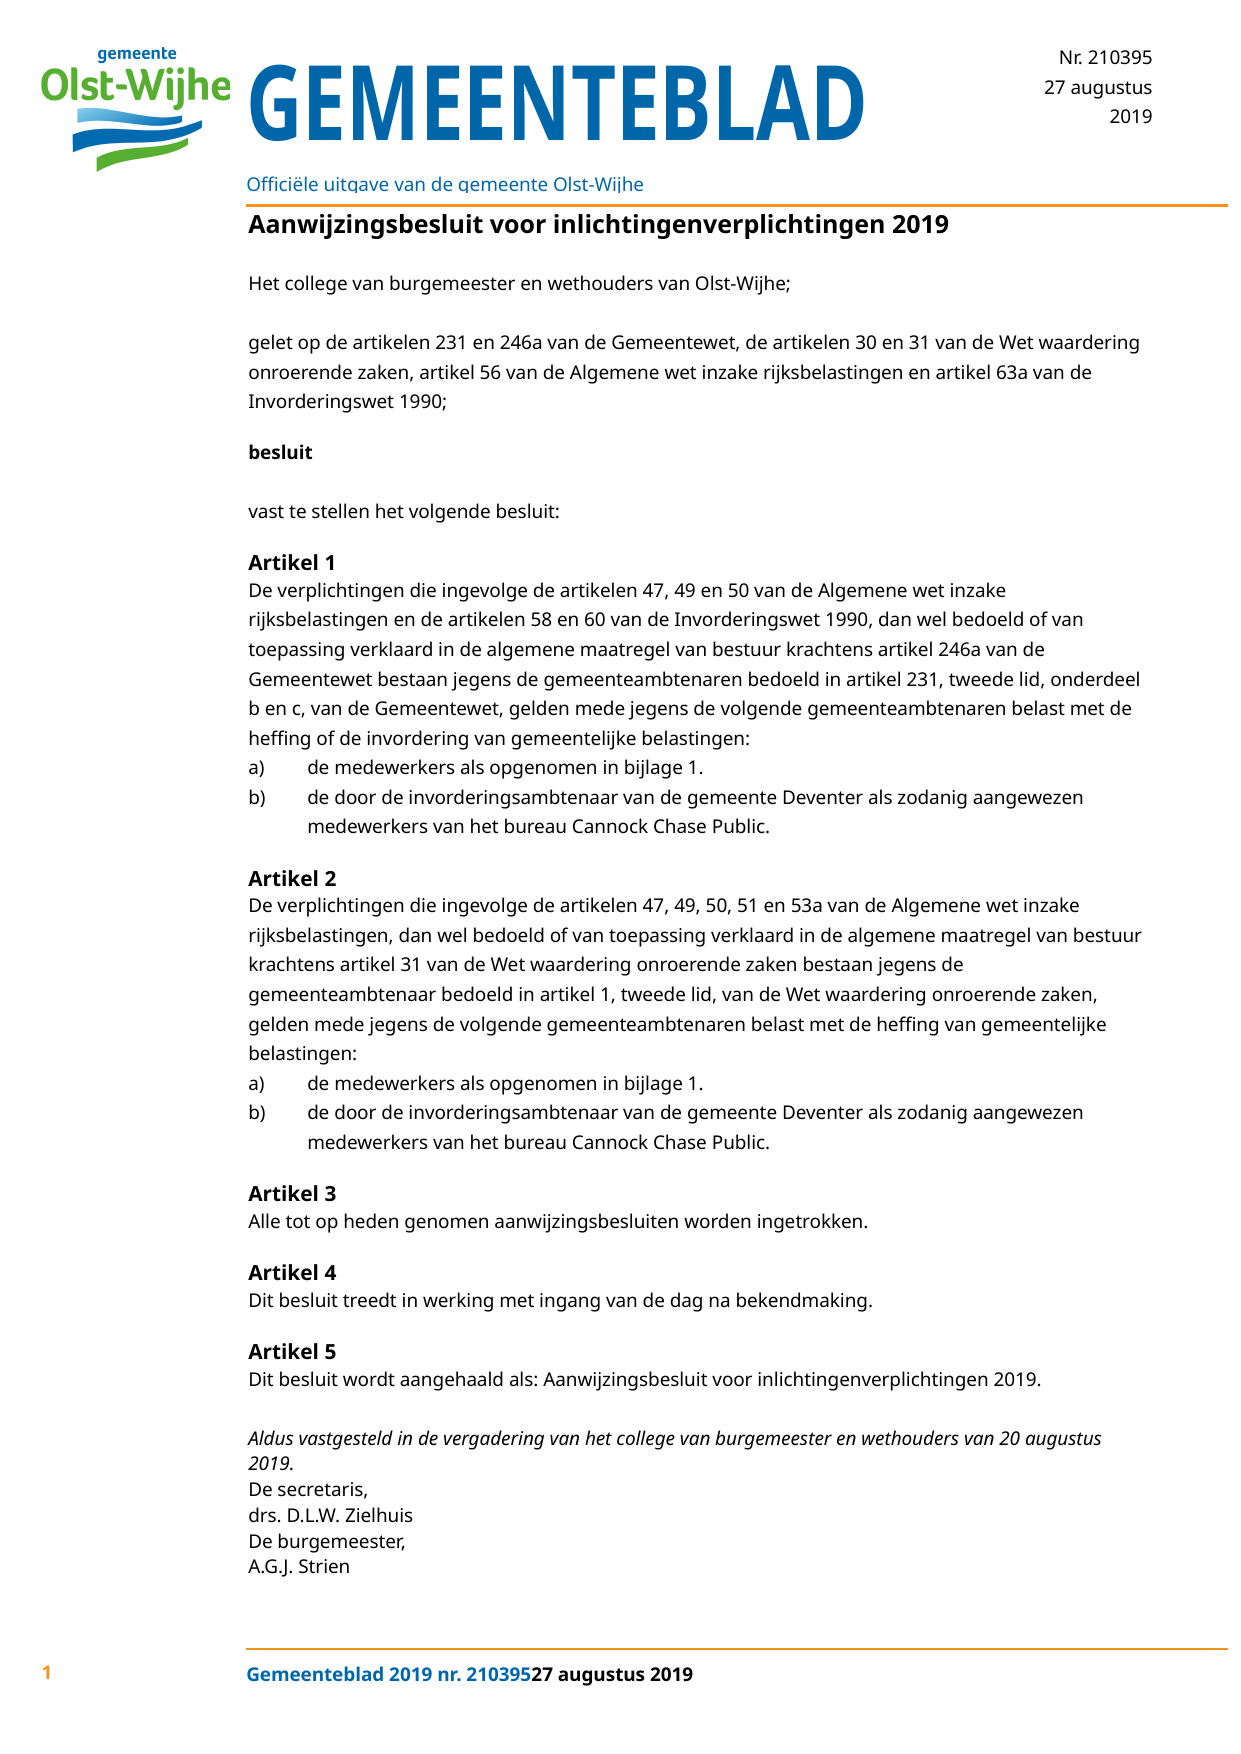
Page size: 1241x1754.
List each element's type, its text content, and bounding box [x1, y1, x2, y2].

text vast te stellen het volgende besluit: [248, 498, 1152, 524]
list de door de invorderingsambtenaar van de gemeente Deventer als zodanig aangewezen medewerkers van het bureau Cannock Chase Public. [248, 1099, 1152, 1155]
text Artikel 5 [248, 1337, 1152, 1366]
text A.G.J. Strien [248, 1553, 1152, 1579]
text Het college van burgemeester en wethouders van Olst-Wijhe; [248, 270, 1152, 296]
list de door de invorderingsambtenaar van de gemeente Deventer als zodanig aangewezen medewerkers van het bureau Cannock Chase Public. [248, 784, 1152, 839]
text De burgemeester, [248, 1528, 1152, 1553]
text De secretaris, [248, 1476, 1152, 1502]
text Artikel 3 [248, 1179, 1152, 1208]
list de medewerkers als opgenomen in bijlage 1. [248, 754, 1152, 780]
text Dit besluit treedt in werking met ingang van de dag na bekendmaking. [248, 1287, 1152, 1313]
picture [41, 47, 231, 172]
text drs. D.L.W. Zielhuis [248, 1502, 1152, 1528]
list de medewerkers als opgenomen in bijlage 1. [248, 1070, 1152, 1096]
text Alle tot op heden genomen aanwijzingsbesluiten worden ingetrokken. [248, 1208, 1152, 1234]
text De verplichtingen die ingevolge de artikelen 47, 49 en 50 van de Algemene wet inzake rijksbelastingen en de artikelen 58 en 60 van de Invorderingswet 1990, dan wel bedoeld of van toepassing verklaard in de algemene maatregel van bestuur krachtens artikel 246a van de Gemeentewet bestaan jegens de gemeenteambtenaren bedoeld in artikel 231, tweede lid, onderdeel b en c, van de Gemeentewet, gelden mede jegens de volgende gemeenteambtenaren belast met de heffing of de invordering van gemeentelijke belastingen: [248, 577, 1152, 751]
text Dit besluit wordt aangehaald als: Aanwijzingsbesluit voor inlichtingenverplichtingen 2019. [248, 1366, 1152, 1391]
text Artikel 2 [248, 864, 1152, 892]
text besluit [248, 439, 1152, 465]
text gelet op de artikelen 231 en 246a van de Gemeentewet, de artikelen 30 en 31 van de Wet waardering onroerende zaken, artikel 56 van de Algemene wet inzake rijksbelastingen en artikel 63a van de Invorderingswet 1990; [248, 329, 1152, 414]
text Aanwijzingsbesluit voor inlichtingenverplichtingen 2019 [248, 207, 1152, 241]
text Aldus vastgesteld in de vergadering van het college van burgemeester en wethouders van 20 augustus 2019. [248, 1425, 1152, 1476]
text De verplichtingen die ingevolge de artikelen 47, 49, 50, 51 en 53a van de Algemene wet inzake rijksbelastingen, dan wel bedoeld of van toepassing verklaard in de algemene maatregel van bestuur krachtens artikel 31 van de Wet waardering onroerende zaken bestaan jegens de gemeenteambtenaar bedoeld in artikel 1, tweede lid, van de Wet waardering onroerende zaken, gelden mede jegens de volgende gemeenteambtenaren belast met de heffing van gemeentelijke belastingen: [248, 892, 1152, 1066]
text Artikel 1 [248, 548, 1152, 577]
text Artikel 4 [248, 1258, 1152, 1287]
